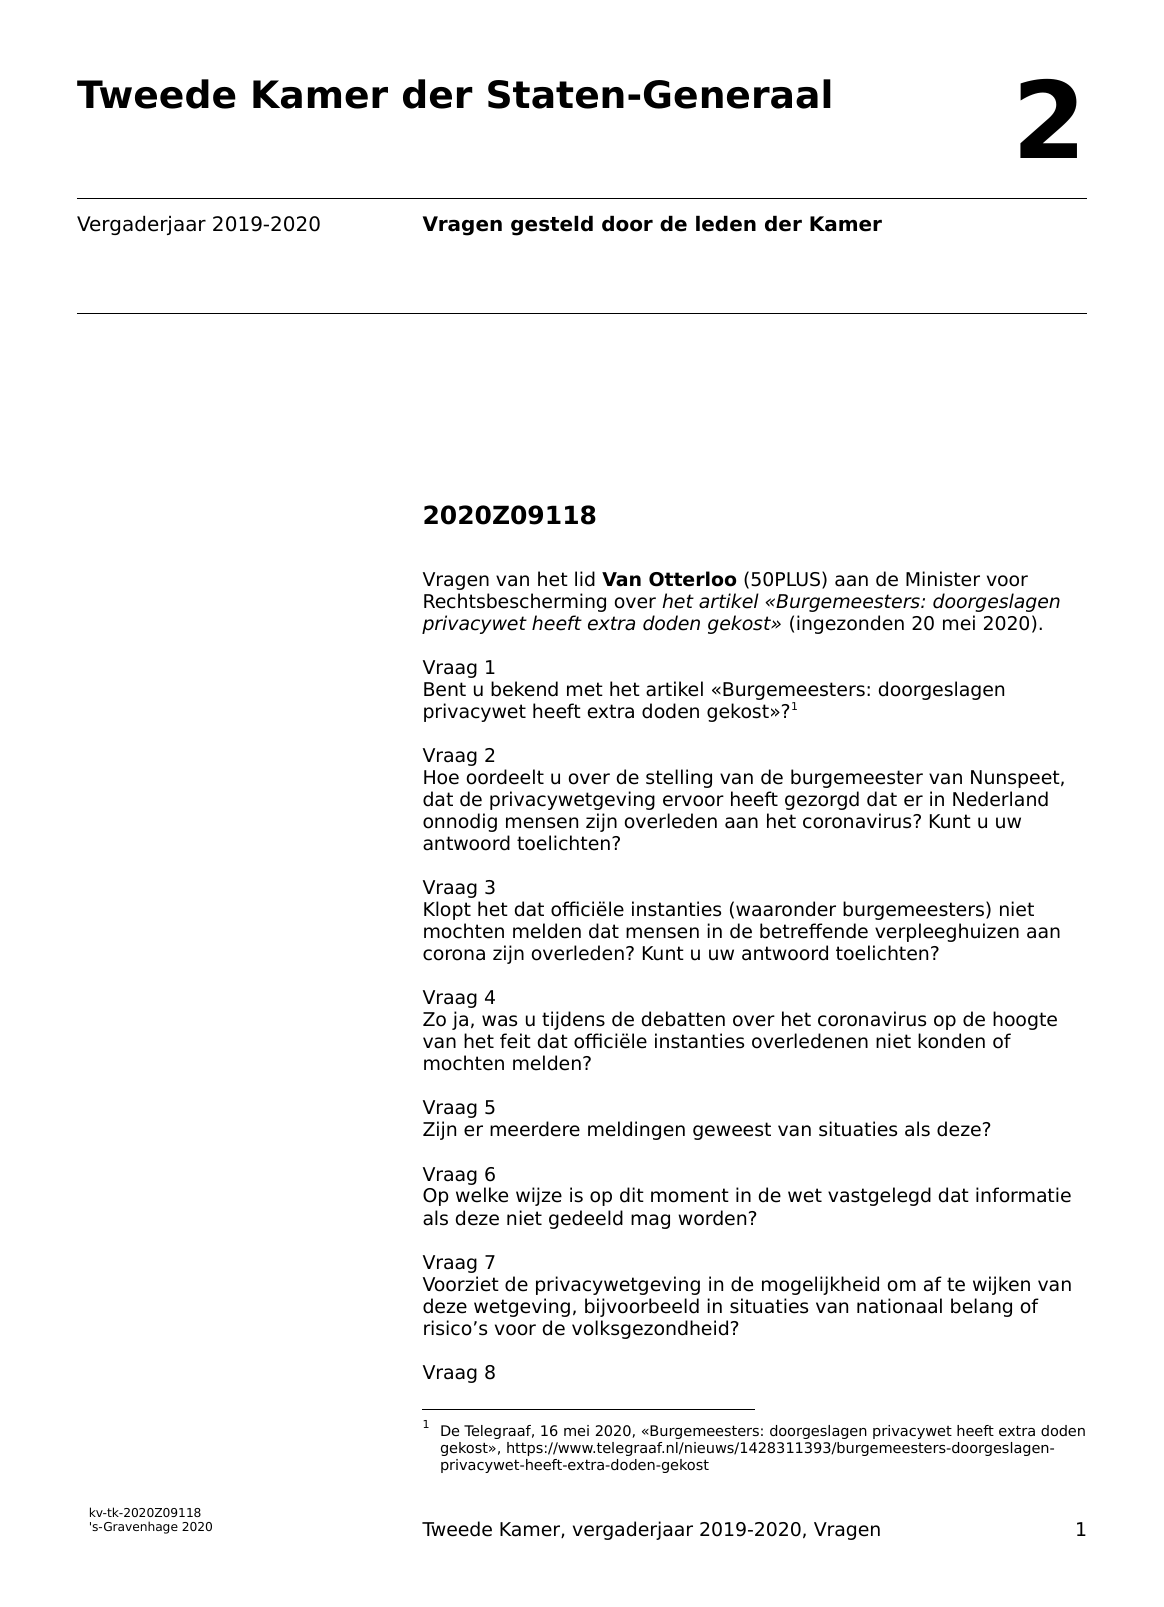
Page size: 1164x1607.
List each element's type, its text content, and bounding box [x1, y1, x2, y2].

text Vraag 7 [422, 1252, 1087, 1273]
table_header 2 [886, 59, 1087, 198]
text Vraag 3 [422, 877, 1087, 899]
table_cell Vergaderjaar 2019-2020 [77, 199, 422, 313]
text Voorziet de privacywetgeving in de mogelijkheid om af te wijken van deze wetgeving, bijvoorbeeld in situaties van nationaal belang of risico’s voor de volksgezondheid? [422, 1273, 1087, 1339]
text De Telegraaf, 16 mei 2020, «Burgemeesters: doorgeslagen privacywet heeft extra doden gekost», https://www.telegraaf.nl/nieuws/1428311393/burgemeesters-doorgeslagen-privacywet-heeft-extra-doden-gekost [422, 1418, 1087, 1474]
text Op welke wijze is op dit moment in de wet vastgelegd dat informatie als deze niet gedeeld mag worden? [422, 1185, 1087, 1229]
text 2020Z09118 [422, 501, 1087, 531]
text Vraag 1 [422, 657, 1087, 679]
text Zijn er meerdere meldingen geweest van situaties als deze? [422, 1119, 1087, 1141]
table_cell Vragen gesteld door de leden der Kamer [422, 199, 1087, 313]
text Zo ja, was u tijdens de debatten over het coronavirus op de hoogte van het feit dat officiële instanties overledenen niet konden of mochten melden? [422, 1009, 1087, 1075]
text Klopt het dat officiële instanties (waaronder burgemeesters) niet mochten melden dat mensen in de betreffende verpleeghuizen aan corona zijn overleden? Kunt u uw antwoord toelichten? [422, 899, 1087, 965]
text Vraag 5 [422, 1097, 1087, 1119]
text Vraag 4 [422, 987, 1087, 1009]
text Hoe oordeelt u over de stelling van de burgemeester van Nunspeet, dat de privacywetgeving ervoor heeft gezorgd dat er in Nederland onnodig mensen zijn overleden aan het coronavirus? Kunt u uw antwoord toelichten? [422, 767, 1087, 855]
text Vraag 6 [422, 1163, 1087, 1185]
table_header Tweede Kamer der Staten-Generaal [77, 59, 886, 198]
text Bent u bekend met het artikel «Burgemeesters: doorgeslagen privacywet heeft extra doden gekost»? [422, 679, 1087, 723]
text kv-tk-2020Z09118 [88, 1506, 323, 1520]
text Vraag 8 [422, 1362, 1087, 1384]
text Vragen van het lid Van Otterloo (50PLUS) aan de Minister voor Rechtsbescherming over het artikel «Burgemeesters: doorgeslagen privacywet heeft extra doden gekost» (ingezonden 20 mei 2020). [422, 569, 1087, 635]
text Vraag 2 [422, 745, 1087, 767]
text 's-Gravenhage 2020 [88, 1520, 323, 1534]
